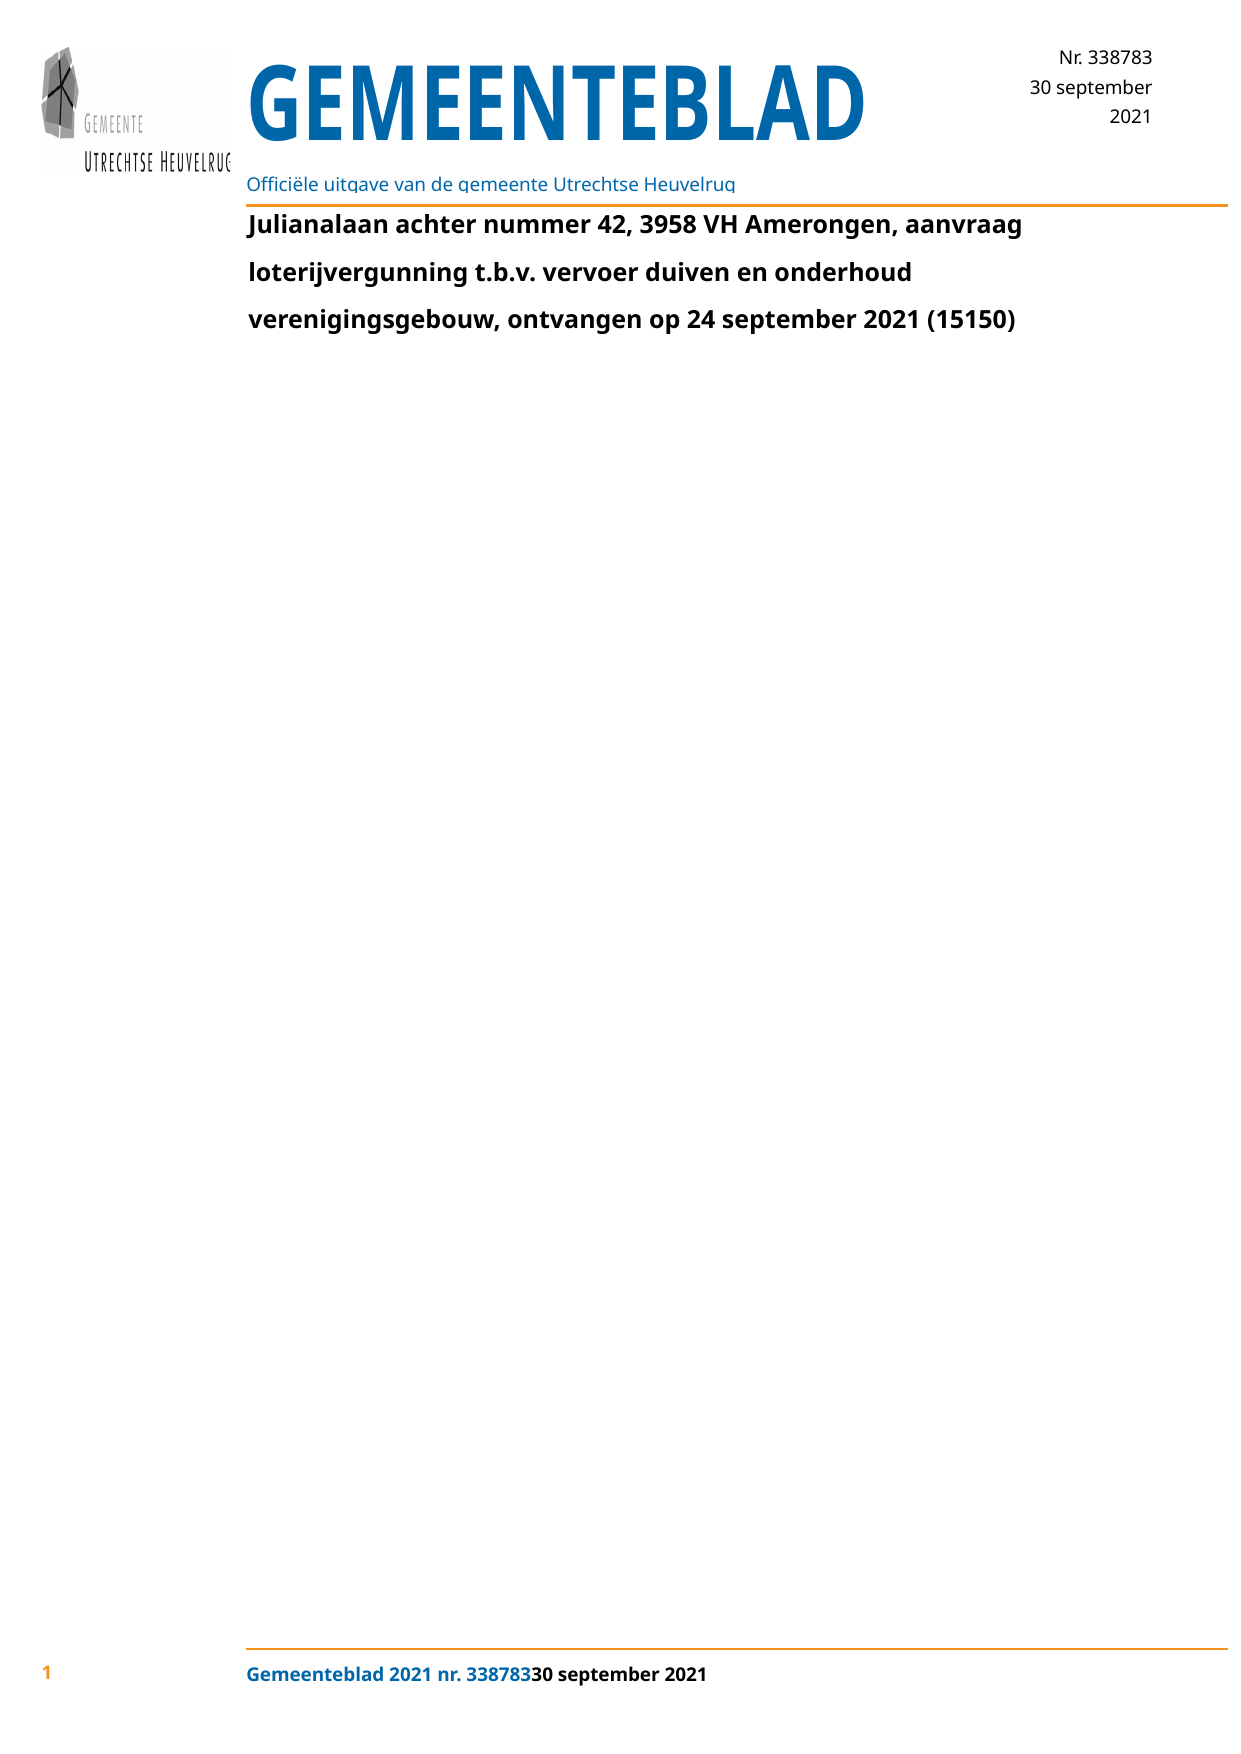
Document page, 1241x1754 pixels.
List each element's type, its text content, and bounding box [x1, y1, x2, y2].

picture [41, 47, 231, 172]
text Julianalaan achter nummer 42, 3958 VH Amerongen, aanvraag loterijvergunning t.b.v. vervoer duiven en onderhoud verenigingsgebouw, ontvangen op 24 september 2021 (15150) [248, 207, 1152, 336]
